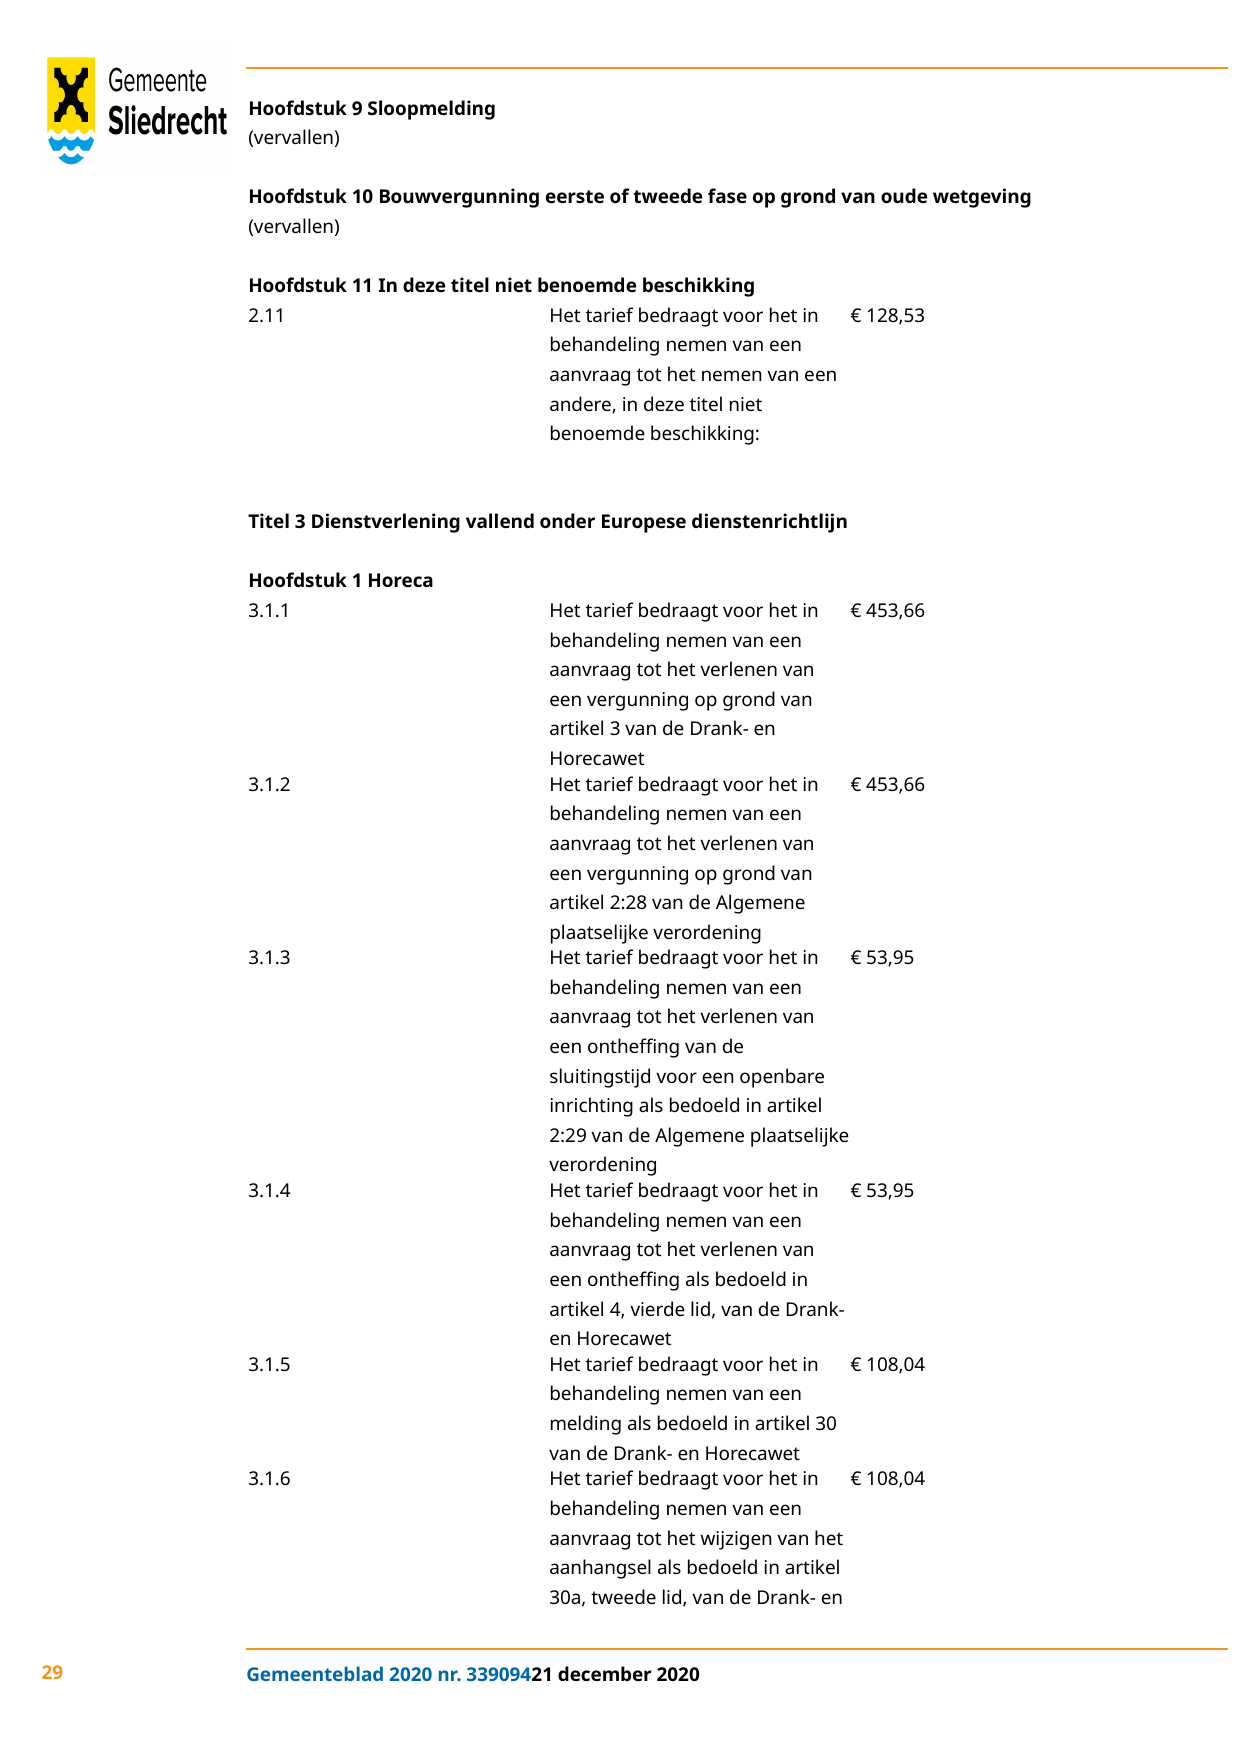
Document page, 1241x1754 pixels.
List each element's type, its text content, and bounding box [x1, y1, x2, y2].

table_cell € 53,95 [850, 1178, 1152, 1351]
table_cell 3.1.4 [248, 1178, 549, 1351]
table_header € 453,66 [850, 597, 1152, 771]
text Hoofdstuk 11 In deze titel niet benoemde beschikking [248, 272, 1152, 298]
text (vervallen) [248, 124, 1152, 150]
table_cell Het tarief bedraagt voor het in behandeling nemen van een aanvraag tot het wijzigen van het aanhangsel als bedoeld in artikel 30a, tweede lid, van de Drank- en [549, 1466, 850, 1609]
table_header 3.1.1 [248, 597, 549, 771]
table_cell 3.1.5 [248, 1351, 549, 1466]
table_cell € 108,04 [850, 1466, 1152, 1609]
table_cell € 453,66 [850, 771, 1152, 944]
text Titel 3 Dienstverlening vallend onder Europese dienstenrichtlijn [248, 508, 1152, 534]
text Hoofdstuk 9 Sloopmelding [248, 95, 1152, 121]
picture [41, 47, 231, 172]
text Hoofdstuk 1 Horeca [248, 568, 1152, 593]
table_header Het tarief bedraagt voor het in behandeling nemen van een aanvraag tot het verlenen van een vergunning op grond van artikel 3 van de Drank- en Horecawet [549, 597, 850, 771]
table_header Het tarief bedraagt voor het in behandeling nemen van een aanvraag tot het nemen van een andere, in deze titel niet benoemde beschikking: [549, 302, 850, 446]
table_cell Het tarief bedraagt voor het in behandeling nemen van een aanvraag tot het verlenen van een ontheffing als bedoeld in artikel 4, vierde lid, van de Drank- en Horecawet [549, 1178, 850, 1351]
table_cell € 53,95 [850, 945, 1152, 1177]
text (vervallen) [248, 213, 1152, 239]
text Hoofdstuk 10 Bouwvergunning eerste of tweede fase op grond van oude wetgeving [248, 183, 1152, 209]
table_cell 3.1.2 [248, 771, 549, 944]
table_header € 128,53 [850, 302, 1152, 446]
table_cell € 108,04 [850, 1351, 1152, 1466]
table_header 2.11 [248, 302, 549, 446]
table_cell 3.1.6 [248, 1466, 549, 1609]
table_cell Het tarief bedraagt voor het in behandeling nemen van een melding als bedoeld in artikel 30 van de Drank- en Horecawet [549, 1351, 850, 1466]
table_cell Het tarief bedraagt voor het in behandeling nemen van een aanvraag tot het verlenen van een vergunning op grond van artikel 2:28 van de Algemene plaatselijke verordening [549, 771, 850, 944]
table_cell 3.1.3 [248, 945, 549, 1177]
table_cell Het tarief bedraagt voor het in behandeling nemen van een aanvraag tot het verlenen van een ontheffing van de sluitingstijd voor een openbare inrichting als bedoeld in artikel 2:29 van de Algemene plaatselijke verordening [549, 945, 850, 1177]
